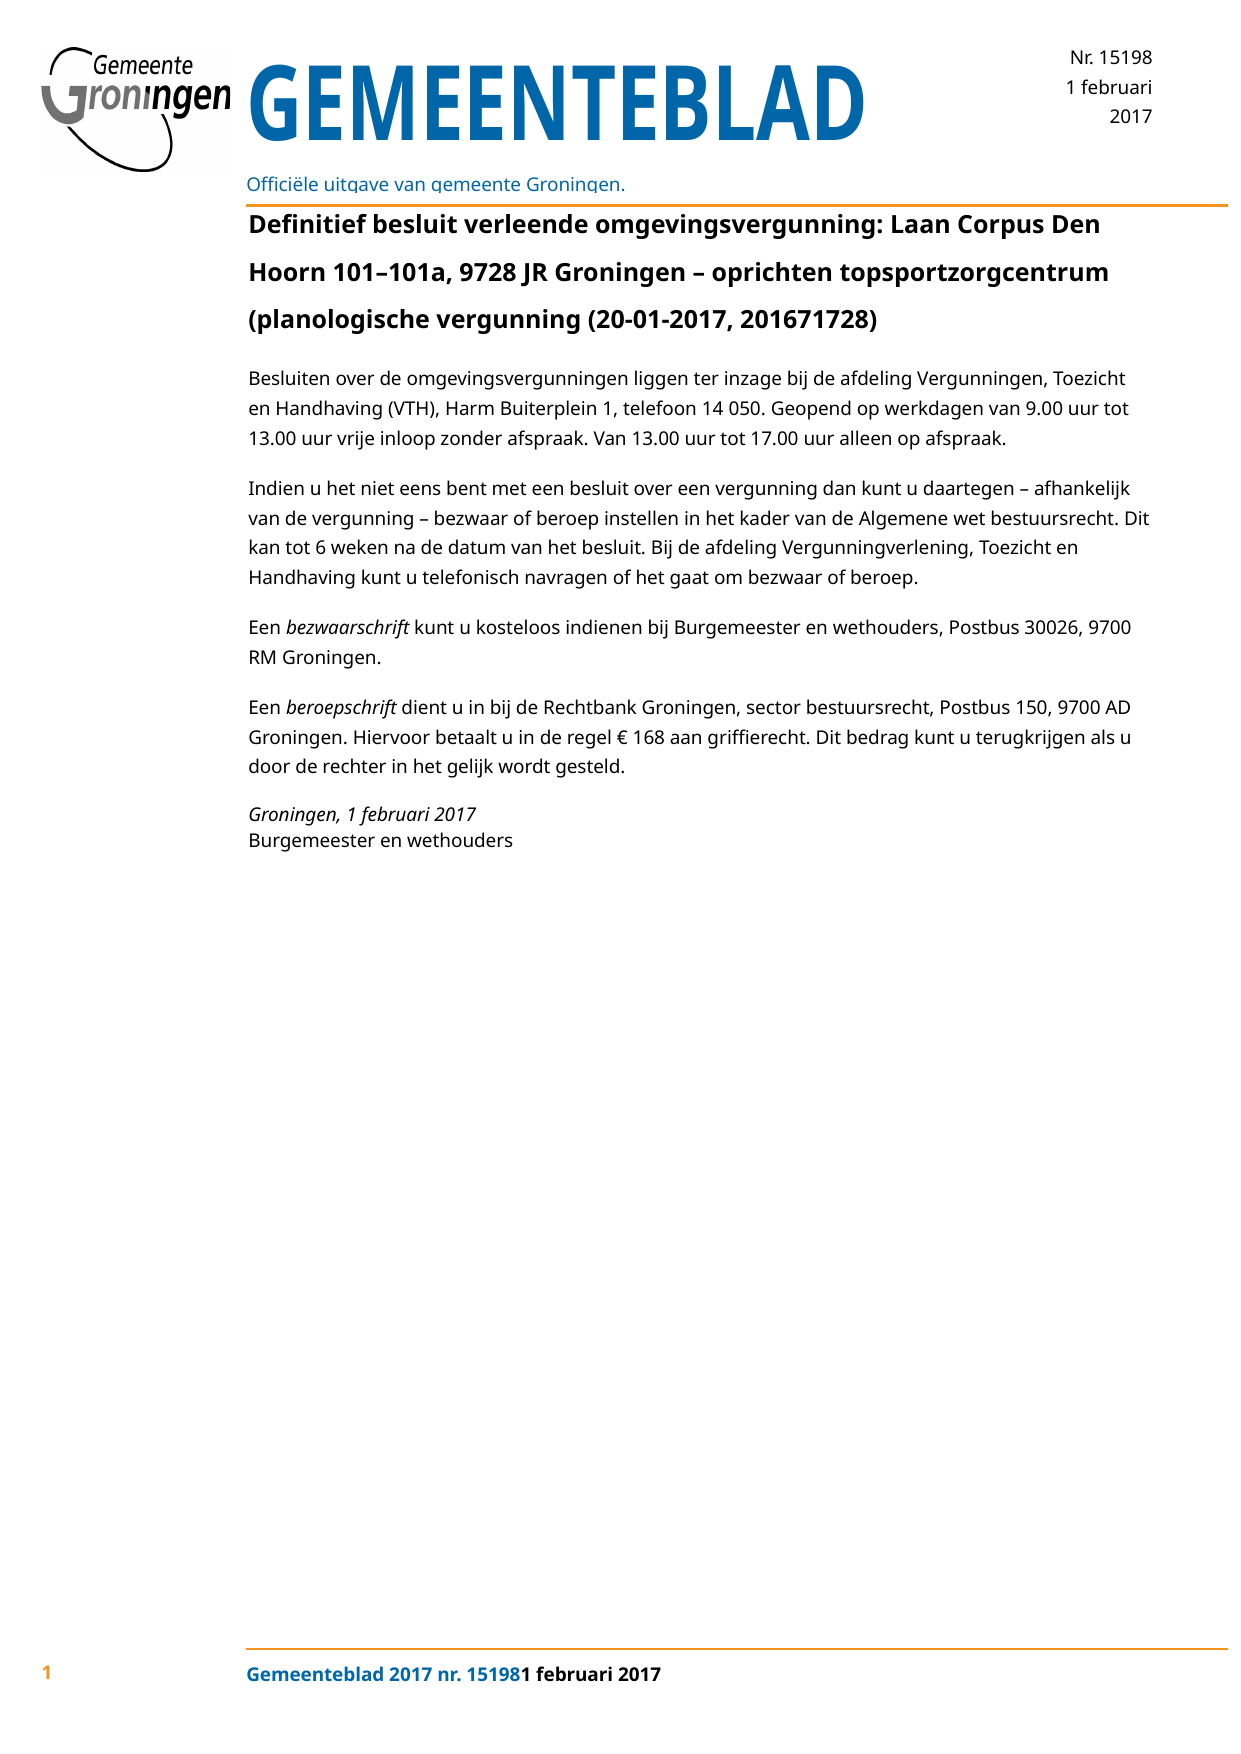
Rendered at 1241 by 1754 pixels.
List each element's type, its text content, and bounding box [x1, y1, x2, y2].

text Een beroepschrift dient u in bij de Rechtbank Groningen, sector bestuursrecht, Postbus 150, 9700 AD Groningen. Hiervoor betaalt u in de regel € 168 aan griffierecht. Dit bedrag kunt u terugkrijgen als u door de rechter in het gelijk wordt gesteld. [248, 694, 1152, 779]
picture [41, 47, 231, 172]
text Indien u het niet eens bent met een besluit over een vergunning dan kunt u daartegen – afhankelijk van de vergunning – bezwaar of beroep instellen in het kader van de Algemene wet bestuursrecht. Dit kan tot 6 weken na de datum van het besluit. Bij de afdeling Vergunningverlening, Toezicht en Handhaving kunt u telefonisch navragen of het gaat om bezwaar of beroep. [248, 475, 1152, 589]
text Besluiten over de omgevingsvergunningen liggen ter inzage bij de afdeling Vergunningen, Toezicht en Handhaving (VTH), Harm Buiterplein 1, telefoon 14 050. Geopend op werkdagen van 9.00 uur tot 13.00 uur vrije inloop zonder afspraak. Van 13.00 uur tot 17.00 uur alleen op afspraak. [248, 366, 1152, 450]
text Groningen, 1 februari 2017 [248, 801, 1152, 827]
text Burgemeester en wethouders [248, 827, 1152, 853]
text Definitief besluit verleende omgevingsvergunning: Laan Corpus Den Hoorn 101–101a, 9728 JR Groningen – oprichten topsportzorgcentrum (planologische vergunning (20-01-2017, 201671728) [248, 207, 1152, 336]
text Een bezwaarschrift kunt u kosteloos indienen bij Burgemeester en wethouders, Postbus 30026, 9700 RM Groningen. [248, 614, 1152, 669]
